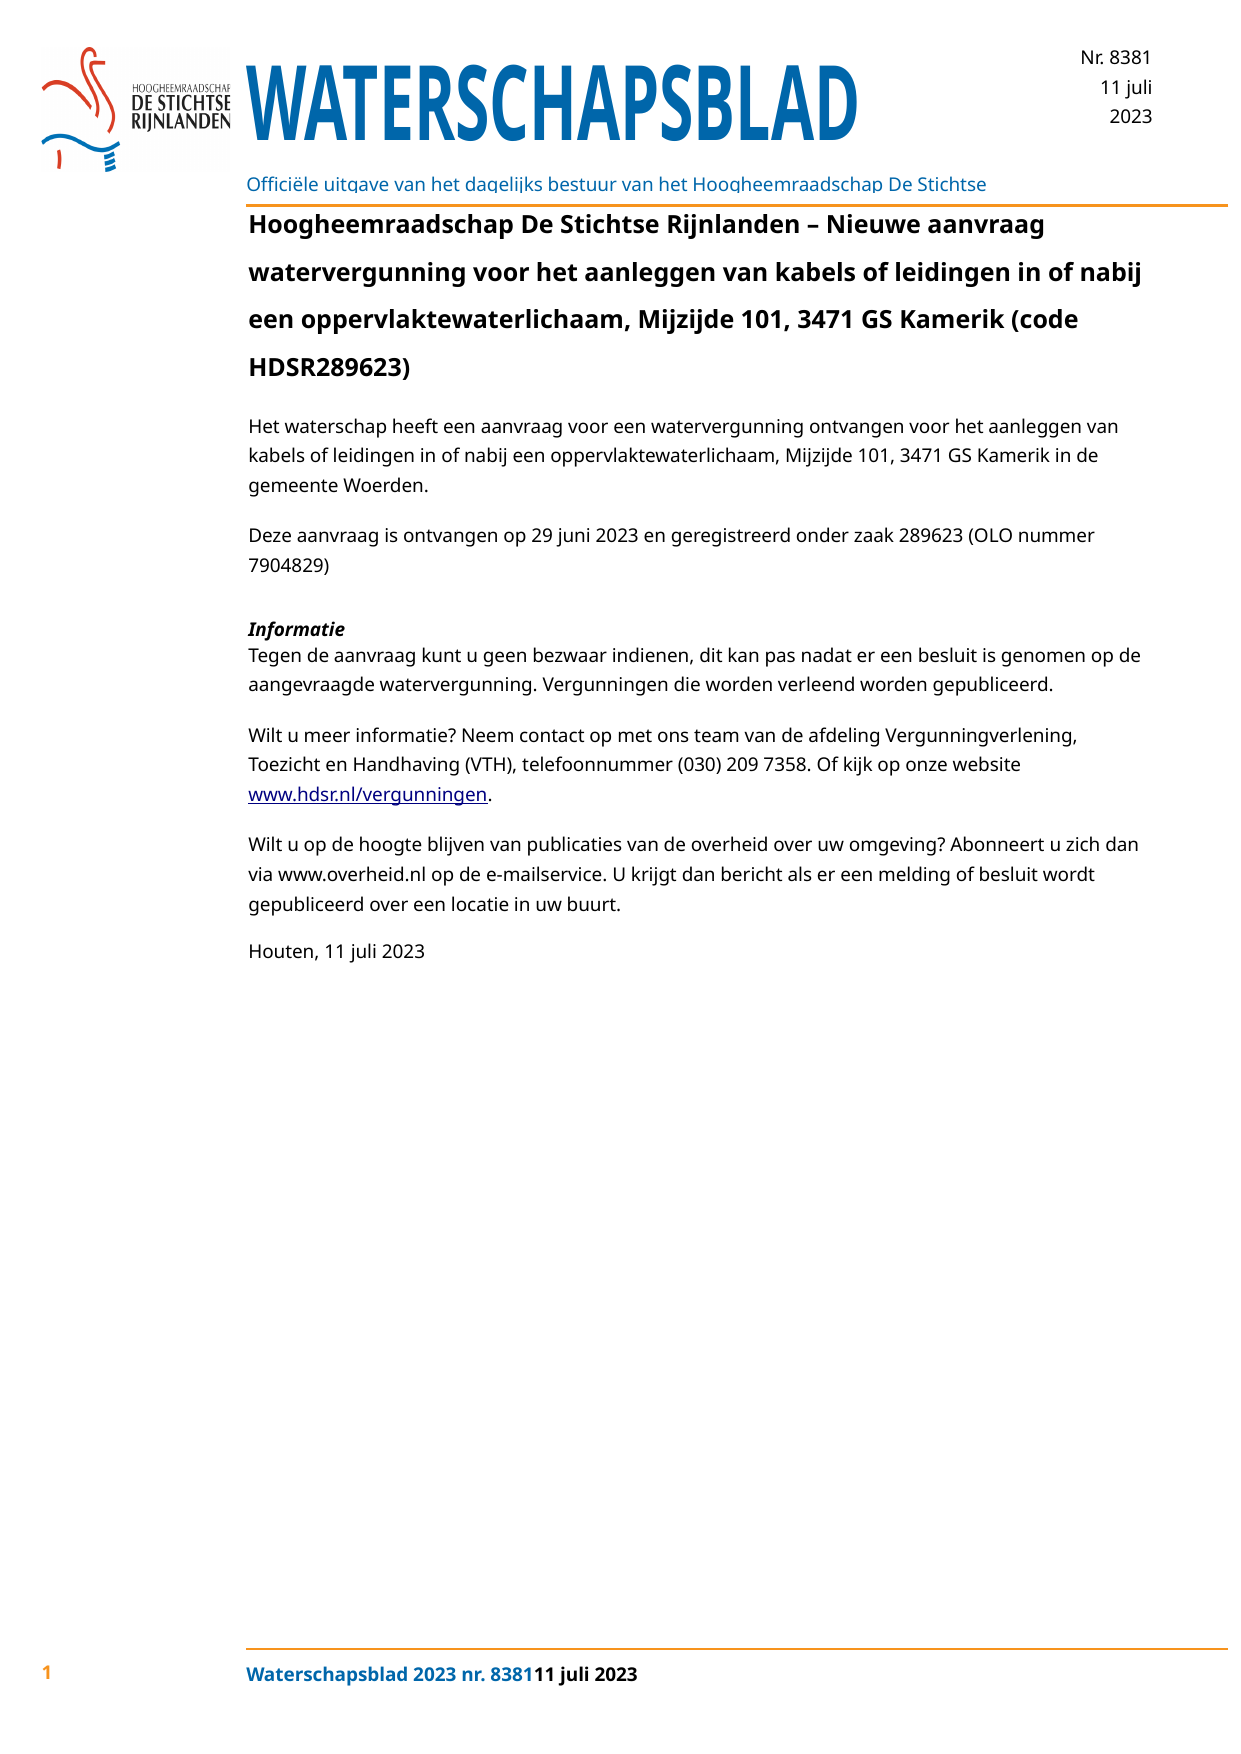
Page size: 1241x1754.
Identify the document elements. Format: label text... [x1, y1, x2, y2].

picture [41, 47, 231, 172]
text Het waterschap heeft een aanvraag voor een watervergunning ontvangen voor het aanleggen van kabels of leidingen in of nabij een oppervlaktewaterlichaam, Mijzijde 101, 3471 GS Kamerik in de gemeente Woerden. [248, 413, 1152, 498]
text Tegen de aanvraag kunt u geen bezwaar indienen, dit kan pas nadat er een besluit is genomen op de aangevraagde watervergunning. Vergunningen die worden verleend worden gepubliceerd. [248, 642, 1152, 697]
text Houten, 11 juli 2023 [248, 938, 1152, 964]
text Wilt u op de hoogte blijven van publicaties van de overheid over uw omgeving? Abonneert u zich dan via www.overheid.nl op de e-mailservice. U krijgt dan bericht als er een melding of besluit wordt gepubliceerd over een locatie in uw buurt. [248, 832, 1152, 916]
text Deze aanvraag is ontvangen op 29 juni 2023 en geregistreerd onder zaak 289623 (OLO nummer 7904829) [248, 523, 1152, 578]
text Informatie [248, 616, 1152, 642]
text Wilt u meer informatie? Neem contact op met ons team van de afdeling Vergunningverlening, Toezicht en Handhaving (VTH), telefoonnummer (030) 209 7358. Of kijk op onze website www.hdsr.nl/vergunningen. [248, 722, 1152, 807]
text Hoogheemraadschap De Stichtse Rijnlanden – Nieuwe aanvraag watervergunning voor het aanleggen van kabels of leidingen in of nabij een oppervlaktewaterlichaam, Mijzijde 101, 3471 GS Kamerik (code HDSR289623) [248, 207, 1152, 384]
